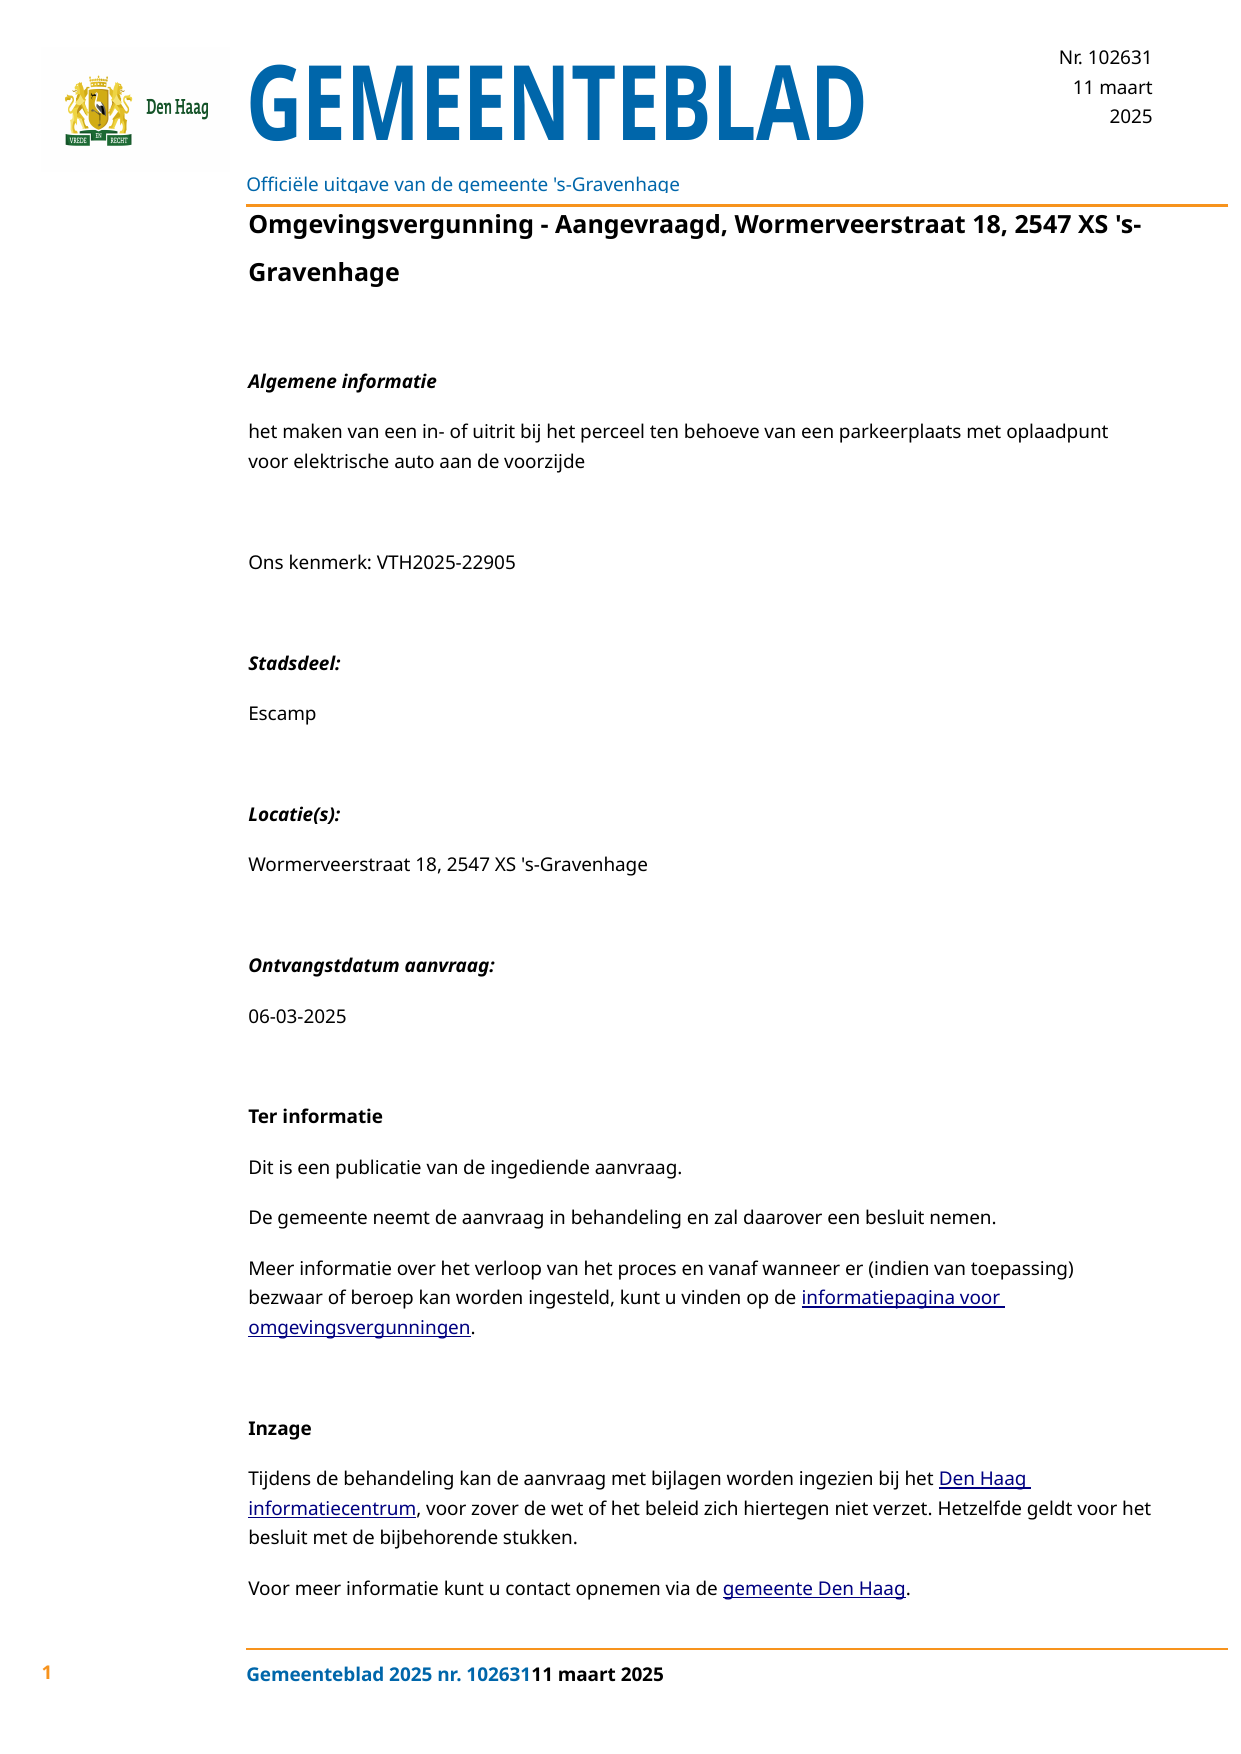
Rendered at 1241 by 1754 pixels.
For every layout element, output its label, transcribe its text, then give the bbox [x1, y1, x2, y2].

text Locatie(s): [248, 801, 1152, 827]
text Voor meer informatie kunt u contact opnemen via de gemeente Den Haag. [248, 1575, 1152, 1601]
text Ontvangstdatum aanvraag: [248, 952, 1152, 978]
picture [41, 47, 231, 172]
text Tijdens de behandeling kan de aanvraag met bijlagen worden ingezien bij het Den Haag informatiecentrum, voor zover de wet of het beleid zich hiertegen niet verzet. Hetzelfde geldt voor het besluit met de bijbehorende stukken. [248, 1465, 1152, 1550]
text het maken van een in- of uitrit bij het perceel ten behoeve van een parkeerplaats met oplaadpunt voor elektrische auto aan de voorzijde [248, 419, 1152, 474]
text Algemene informatie [248, 368, 1152, 394]
text De gemeente neemt de aanvraag in behandeling en zal daarover een besluit nemen. [248, 1204, 1152, 1230]
text Dit is een publicatie van de ingediende aanvraag. [248, 1154, 1152, 1180]
text Ons kenmerk: VTH2025-22905 [248, 549, 1152, 575]
text Wormerveerstraat 18, 2547 XS 's-Gravenhage [248, 852, 1152, 877]
text Escamp [248, 700, 1152, 726]
text Stadsdeel: [248, 650, 1152, 676]
text Inzage [248, 1415, 1152, 1441]
text 06-03-2025 [248, 1003, 1152, 1029]
text Ter informatie [248, 1104, 1152, 1129]
text Meer informatie over het verloop van het proces en vanaf wanneer er (indien van toepassing) bezwaar of beroep kan worden ingesteld, kunt u vinden op de informatiepagina voor omgevingsvergunningen. [248, 1255, 1152, 1340]
text Omgevingsvergunning - Aangevraagd, Wormerveerstraat 18, 2547 XS 's-Gravenhage [248, 207, 1152, 288]
